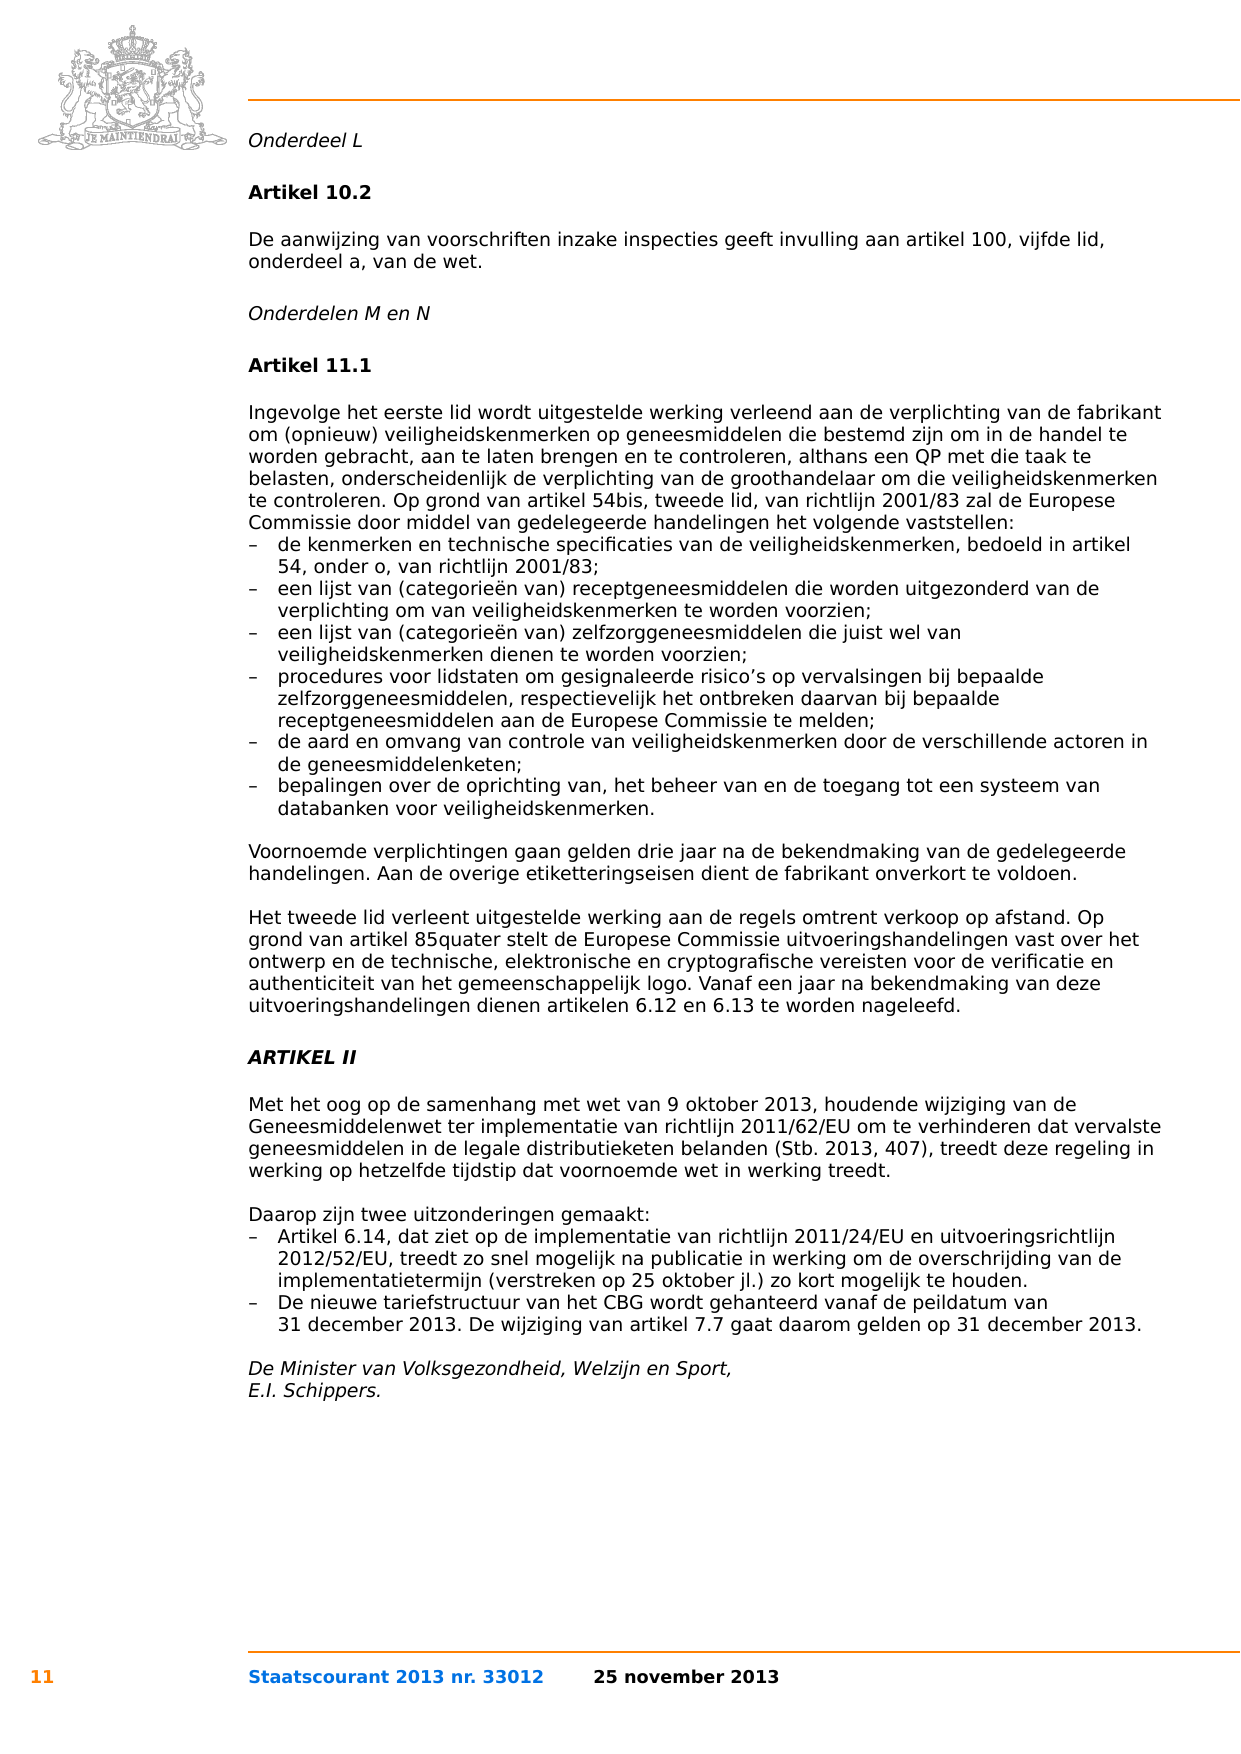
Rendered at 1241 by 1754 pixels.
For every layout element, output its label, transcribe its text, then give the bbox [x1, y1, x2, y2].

text Ingevolge het eerste lid wordt uitgestelde werking verleend aan de verplichting van de fabrikant om (opnieuw) veiligheidskenmerken op geneesmiddelen die bestemd zijn om in de handel te worden gebracht, aan te laten brengen en te controleren, althans een QP met die taak te belasten, onderscheidenlijk de verplichting van de groothandelaar om die veiligheidskenmerken te controleren. Op grond van artikel 54bis, tweede lid, van richtlijn 2001/83 zal de Europese Commissie door middel van gedelegeerde handelingen het volgende vaststellen: [248, 402, 1163, 534]
text Het tweede lid verleent uitgestelde werking aan de regels omtrent verkoop op afstand. Op grond van artikel 85quater stelt de Europese Commissie uitvoeringshandelingen vast over het ontwerp en de technische, elektronische en cryptografische vereisten voor de verificatie en authenticiteit van het gemeenschappelijk logo. Vanaf een jaar na bekendmaking van deze uitvoeringshandelingen dienen artikelen 6.12 en 6.13 te worden nageleefd. [248, 907, 1163, 1017]
text – een lijst van (categorieën van) zelfzorggeneesmiddelen die juist wel van veiligheidskenmerken dienen te worden voorzien; [248, 622, 1163, 666]
text – Artikel 6.14, dat ziet op de implementatie van richtlijn 2011/24/EU en uitvoeringsrichtlijn 2012/52/EU, treedt zo snel mogelijk na publicatie in werking om de overschrijding van de implementatietermijn (verstreken op 25 oktober jl.) zo kort mogelijk te houden. [248, 1226, 1163, 1292]
text Voornoemde verplichtingen gaan gelden drie jaar na de bekendmaking van de gedelegeerde handelingen. Aan de overige etiketteringseisen dient de fabrikant onverkort te voldoen. [248, 841, 1163, 885]
subtitle ARTIKEL II [248, 1047, 1163, 1069]
subtitle Artikel 11.1 [248, 355, 1163, 377]
text – De nieuwe tariefstructuur van het CBG wordt gehanteerd vanaf de peildatum van 31 december 2013. De wijziging van artikel 7.7 gaat daarom gelden op 31 december 2013. [248, 1292, 1163, 1336]
text Met het oog op de samenhang met wet van 9 oktober 2013, houdende wijziging van de Geneesmiddelenwet ter implementatie van richtlijn 2011/62/EU om te verhinderen dat vervalste geneesmiddelen in de legale distributieketen belanden (Stb. 2013, 407), treedt deze regeling in werking op hetzelfde tijdstip dat voornoemde wet in werking treedt. [248, 1094, 1163, 1182]
text – bepalingen over de oprichting van, het beheer van en de toegang tot een systeem van databanken voor veiligheidskenmerken. [248, 775, 1163, 819]
text – de kenmerken en technische specificaties van de veiligheidskenmerken, bedoeld in artikel 54, onder o, van richtlijn 2001/83; [248, 534, 1163, 578]
text – een lijst van (categorieën van) receptgeneesmiddelen die worden uitgezonderd van de verplichting om van veiligheidskenmerken te worden voorzien; [248, 578, 1163, 622]
subtitle Onderdeel L [248, 130, 1163, 152]
text De aanwijzing van voorschriften inzake inspecties geeft invulling aan artikel 100, vijfde lid, onderdeel a, van de wet. [248, 229, 1163, 273]
subtitle Onderdelen M en N [248, 303, 1163, 325]
text – procedures voor lidstaten om gesignaleerde risico’s op vervalsingen bij bepaalde zelfzorggeneesmiddelen, respectievelijk het ontbreken daarvan bij bepaalde receptgeneesmiddelen aan de Europese Commissie te melden; [248, 666, 1163, 731]
picture [38, 25, 227, 150]
text Daarop zijn twee uitzonderingen gemaakt: [248, 1204, 1163, 1226]
subtitle Artikel 10.2 [248, 182, 1163, 204]
text – de aard en omvang van controle van veiligheidskenmerken door de verschillende actoren in de geneesmiddelenketen; [248, 731, 1163, 775]
text De Minister van Volksgezondheid, Welzijn en Sport, E.I. Schippers. [248, 1357, 1163, 1401]
